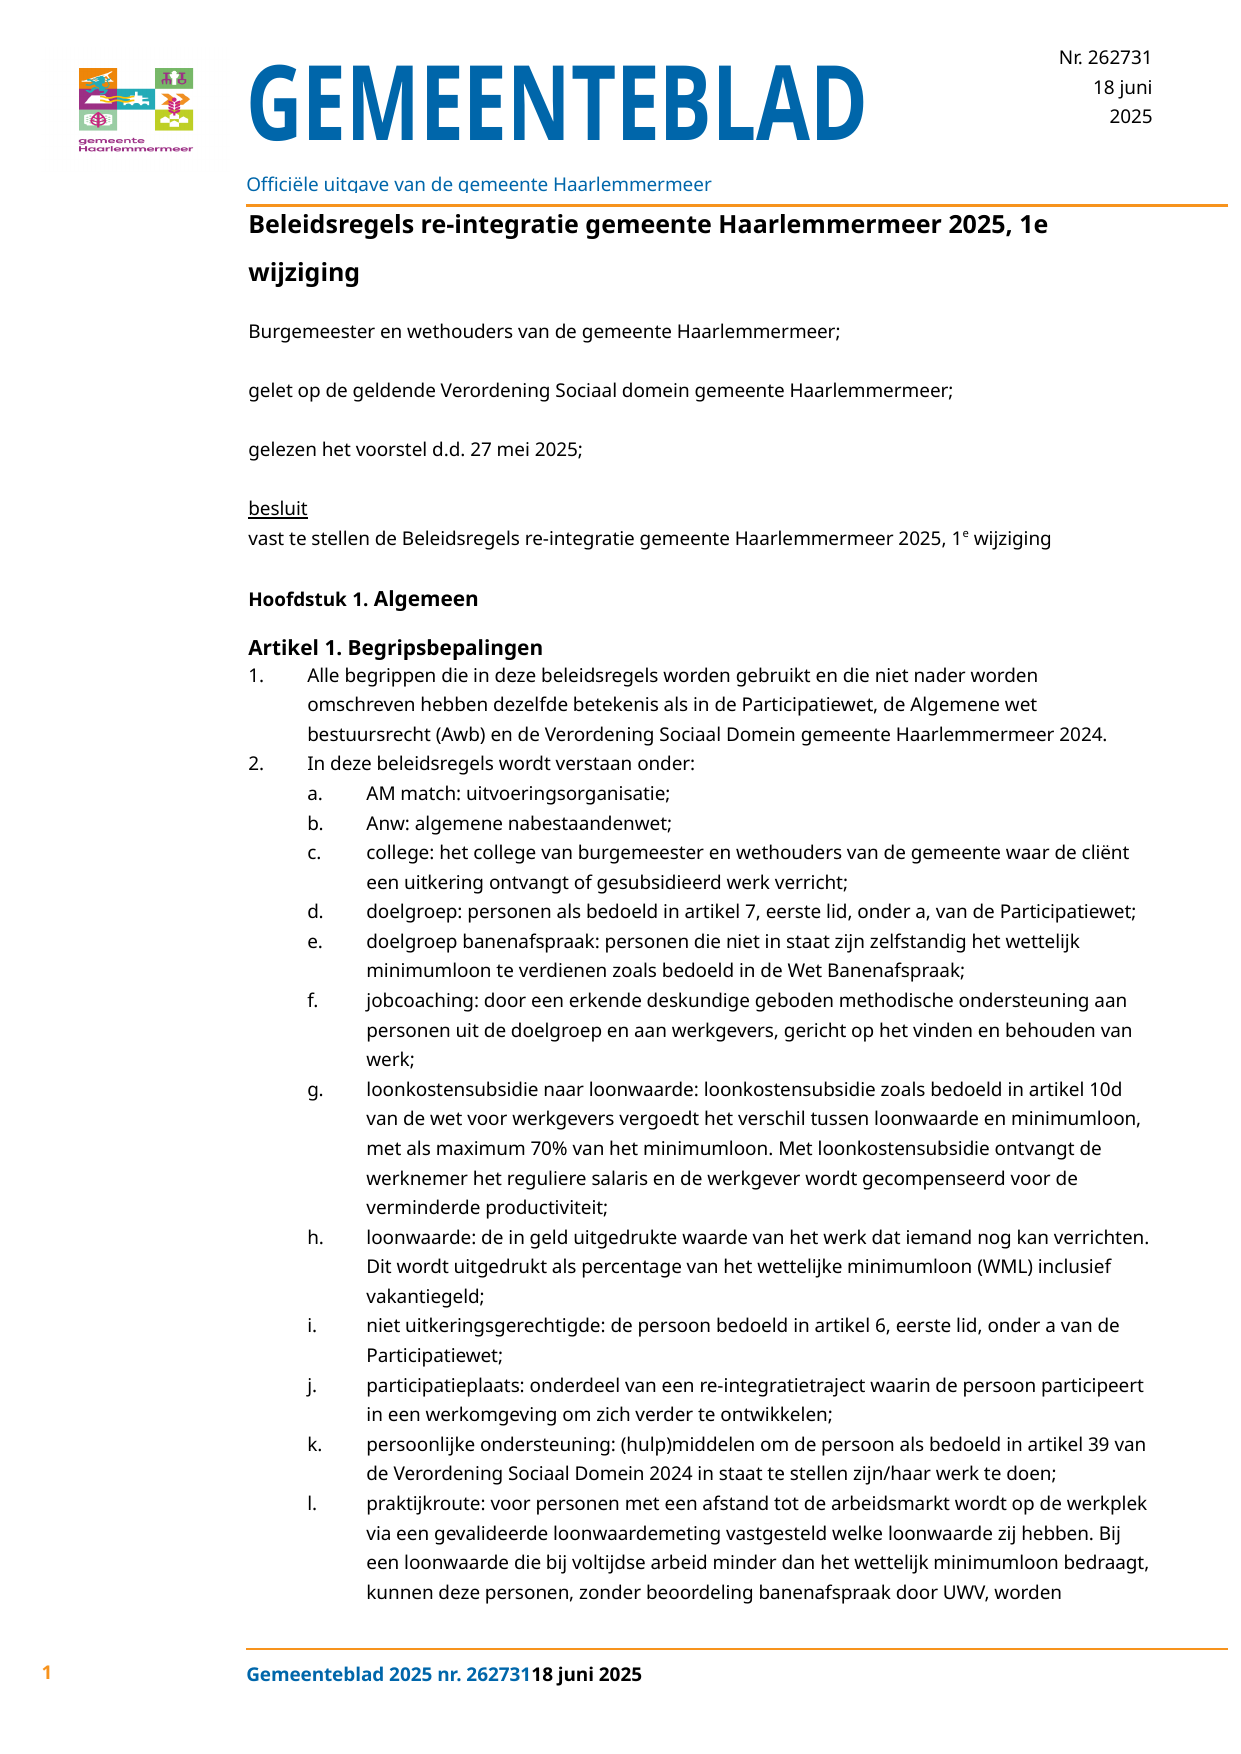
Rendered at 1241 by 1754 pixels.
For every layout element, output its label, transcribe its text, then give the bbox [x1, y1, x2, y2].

picture [41, 47, 231, 172]
text gelezen het voorstel d.d. 27 mei 2025; [248, 436, 1152, 462]
list In deze beleidsregels wordt verstaan onder: [248, 751, 1152, 776]
list participatieplaats: onderdeel van een re-integratietraject waarin de persoon participeert in een werkomgeving om zich verder te ontwikkelen; [307, 1372, 1152, 1427]
list Alle begrippen die in deze beleidsregels worden gebruikt en die niet nader worden omschreven hebben dezelfde betekenis als in de Participatiewet, de Algemene wet bestuursrecht (Awb) en de Verordening Sociaal Domein gemeente Haarlemmermeer 2024. [248, 662, 1152, 747]
list jobcoaching: door een erkende deskundige geboden methodische ondersteuning aan personen uit de doelgroep en aan werkgevers, gericht op het vinden en behouden van werk; [307, 987, 1152, 1072]
text Burgemeester en wethouders van de gemeente Haarlemmermeer; [248, 318, 1152, 344]
text Hoofdstuk 1. Algemeen [248, 584, 1152, 613]
list college: het college van burgemeester en wethouders van de gemeente waar de cliënt een uitkering ontvangt of gesubsidieerd werk verricht; [307, 839, 1152, 895]
list praktijkroute: voor personen met een afstand tot de arbeidsmarkt wordt op de werkplek via een gevalideerde loonwaardemeting vastgesteld welke loonwaarde zij hebben. Bij een loonwaarde die bij voltijdse arbeid minder dan het wettelijk minimumloon bedraagt, kunnen deze personen, zonder beoordeling banenafspraak door UWV, worden [307, 1490, 1152, 1605]
text Beleidsregels re-integratie gemeente Haarlemmermeer 2025, 1e wijziging [248, 207, 1152, 288]
text Artikel 1. Begripsbepalingen [248, 633, 1152, 662]
list doelgroep banenafspraak: personen die niet in staat zijn zelfstandig het wettelijk minimumloon te verdienen zoals bedoeld in de Wet Banenafspraak; [307, 928, 1152, 983]
list persoonlijke ondersteuning: (hulp)middelen om de persoon als bedoeld in artikel 39 van de Verordening Sociaal Domein 2024 in staat te stellen zijn/haar werk te doen; [307, 1431, 1152, 1486]
text vast te stellen de Beleidsregels re-integratie gemeente Haarlemmermeer 2025, 1e wijziging [248, 525, 1152, 551]
list doelgroep: personen als bedoeld in artikel 7, eerste lid, onder a, van de Participatiewet; [307, 898, 1152, 924]
list loonwaarde: de in geld uitgedrukte waarde van het werk dat iemand nog kan verrichten. Dit wordt uitgedrukt als percentage van het wettelijke minimumloon (WML) inclusief vakantiegeld; [307, 1224, 1152, 1309]
text gelet op de geldende Verordening Sociaal domein gemeente Haarlemmermeer; [248, 377, 1152, 403]
list Anw: algemene nabestaandenwet; [307, 810, 1152, 836]
list loonkostensubsidie naar loonwaarde: loonkostensubsidie zoals bedoeld in artikel 10d van de wet voor werkgevers vergoedt het verschil tussen loonwaarde en minimumloon, met als maximum 70% van het minimumloon. Met loonkostensubsidie ontvangt de werknemer het reguliere salaris en de werkgever wordt gecompenseerd voor de verminderde productiviteit; [307, 1076, 1152, 1220]
list niet uitkeringsgerechtigde: de persoon bedoeld in artikel 6, eerste lid, onder a van de Participatiewet; [307, 1313, 1152, 1368]
list AM match: uitvoeringsorganisatie; [307, 780, 1152, 806]
text besluit [248, 495, 1152, 521]
